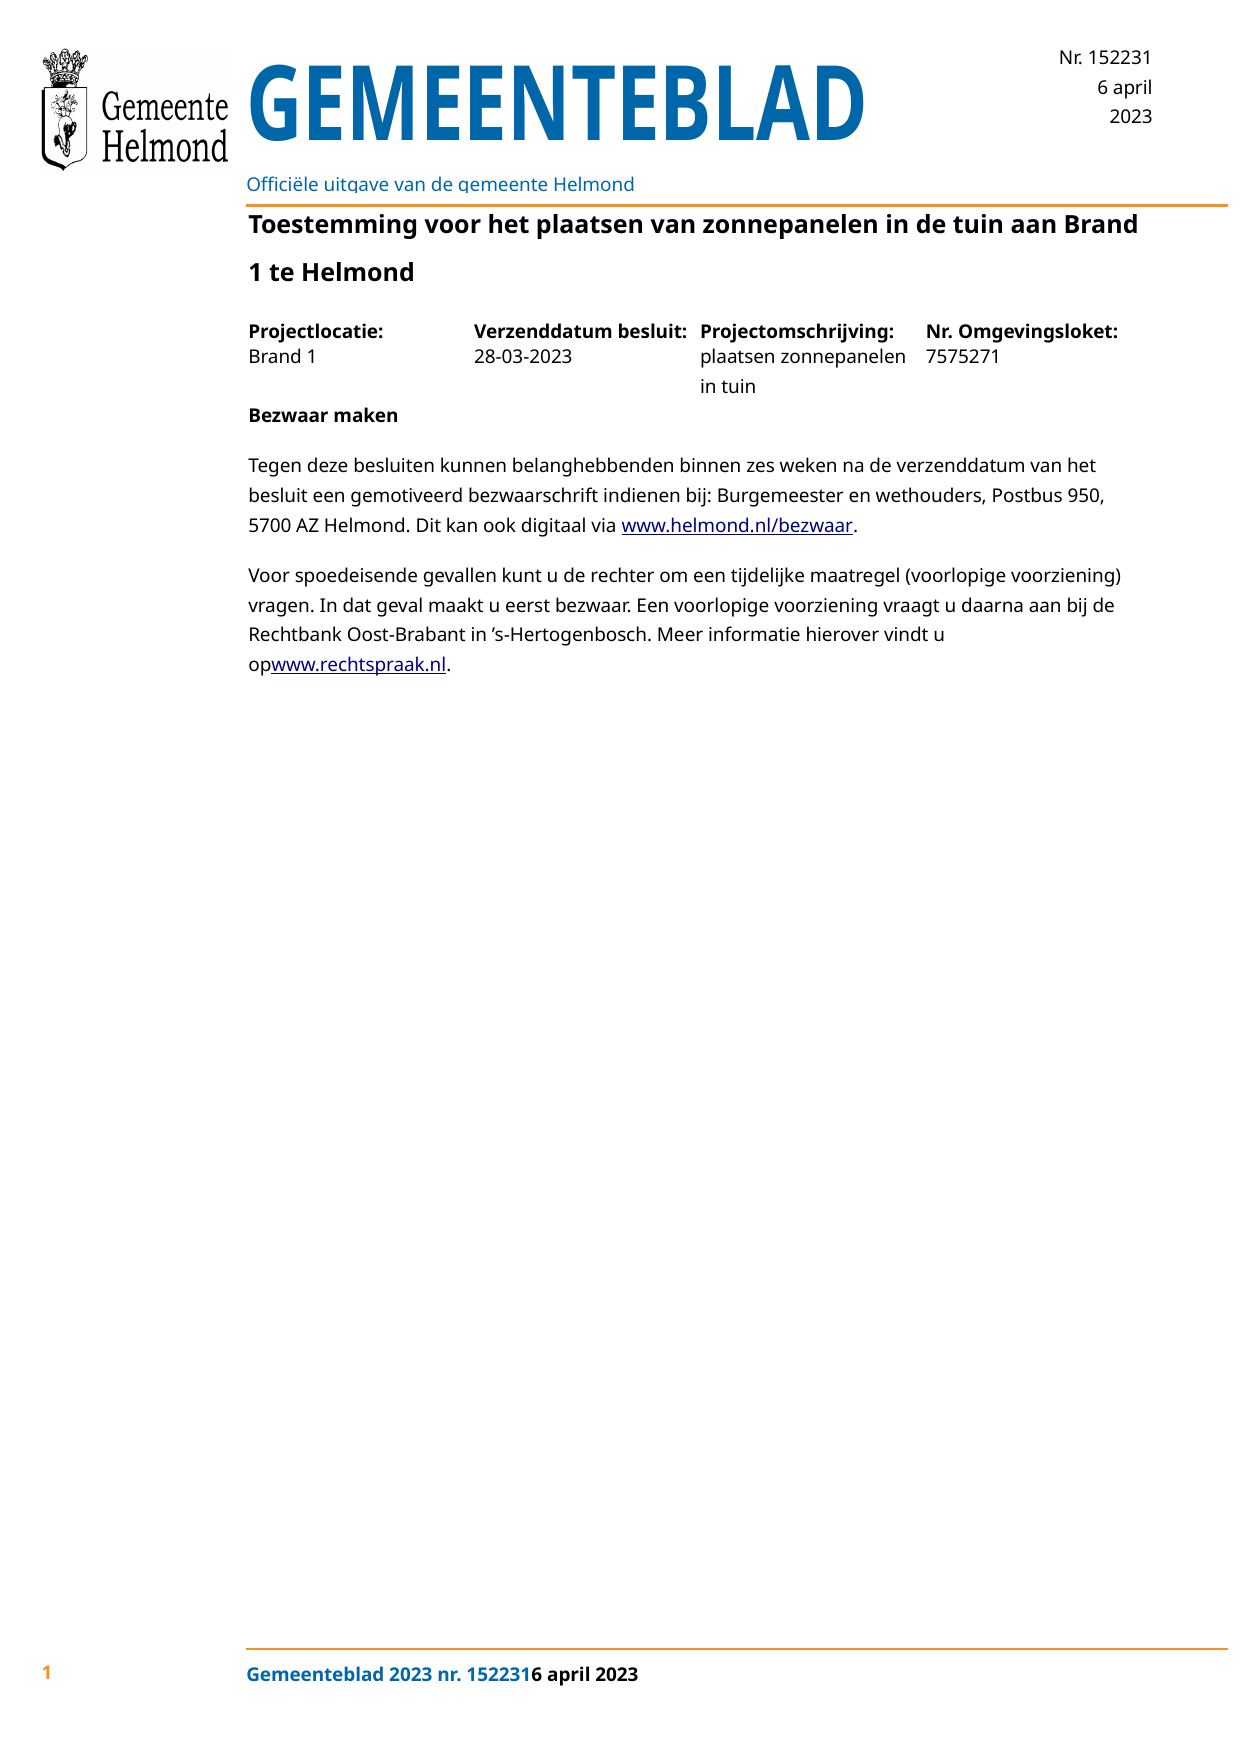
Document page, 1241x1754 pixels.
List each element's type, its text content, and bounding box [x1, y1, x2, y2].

picture [41, 47, 231, 172]
table_header Nr. Omgevingsloket: [926, 318, 1152, 344]
text Tegen deze besluiten kunnen belanghebbenden binnen zes weken na de verzenddatum van het besluit een gemotiveerd bezwaarschrift indienen bij: Burgemeester en wethouders, Postbus 950, 5700 AZ Helmond. Dit kan ook digitaal via www.helmond.nl/bezwaar. [248, 453, 1152, 538]
text Voor spoedeisende gevallen kunt u de rechter om een tijdelijke maatregel (voorlopige voorziening) vragen. In dat geval maakt u eerst bezwaar. Een voorlopige voorziening vraagt u daarna aan bij de Rechtbank Oost-Brabant in ’s-Hertogenbosch. Meer informatie hierover vindt u opwww.rechtspraak.nl. [248, 562, 1152, 677]
table_header Projectomschrijving: [700, 318, 926, 344]
table_cell 7575271 [926, 344, 1152, 399]
table_cell Brand 1 [248, 344, 474, 399]
table_header Projectlocatie: [248, 318, 474, 344]
text Bezwaar maken [248, 402, 1152, 428]
text Toestemming voor het plaatsen van zonnepanelen in de tuin aan Brand 1 te Helmond [248, 207, 1152, 288]
table_cell plaatsen zonnepanelen in tuin [700, 344, 926, 399]
table_header Verzenddatum besluit: [474, 318, 700, 344]
table_cell 28-03-2023 [474, 344, 700, 399]
